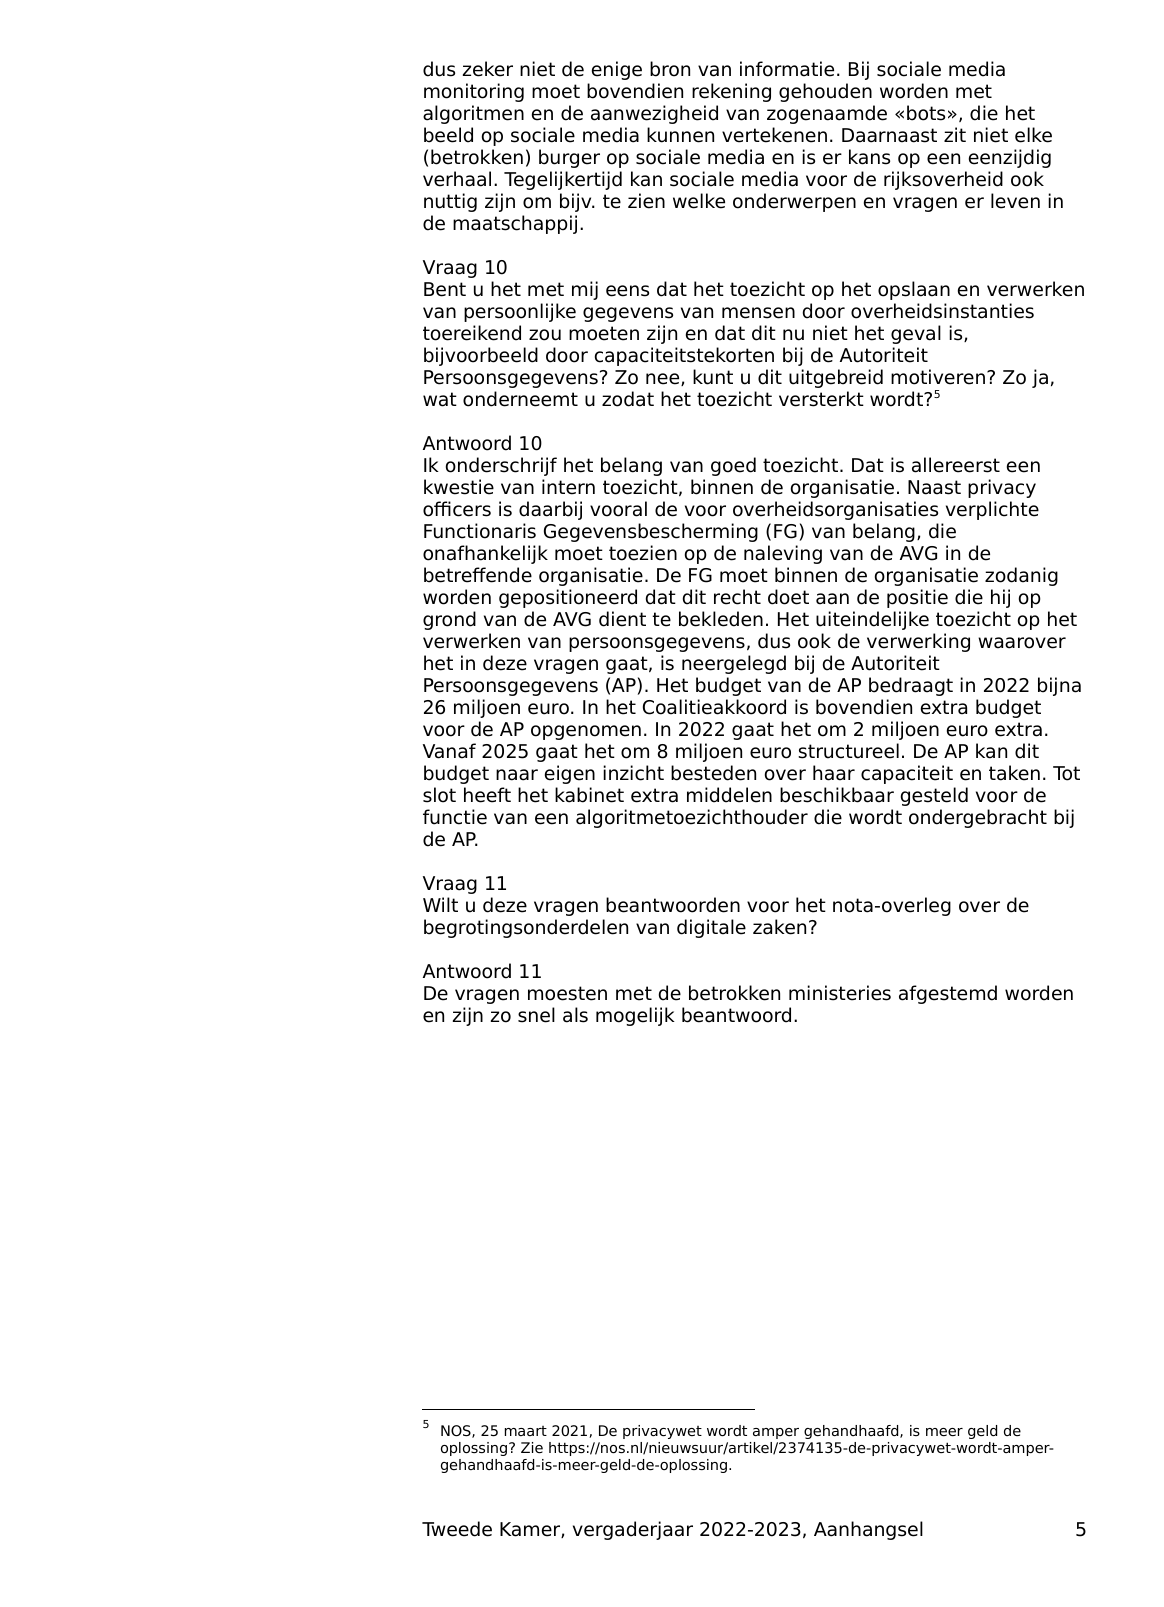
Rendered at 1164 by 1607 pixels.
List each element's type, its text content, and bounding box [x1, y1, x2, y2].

text NOS, 25 maart 2021, De privacywet wordt amper gehandhaafd, is meer geld de oplossing? Zie https://nos.nl/nieuwsuur/artikel/2374135-de-privacywet-wordt-amper-gehandhaafd-is-meer-geld-de-oplossing. [422, 1418, 1087, 1474]
text Bent u het met mij eens dat het toezicht op het opslaan en verwerken van persoonlijke gegevens van mensen door overheidsinstanties toereikend zou moeten zijn en dat dit nu niet het geval is, bijvoorbeeld door capaciteitstekorten bij de Autoriteit Persoonsgegevens? Zo nee, kunt u dit uitgebreid motiveren? Zo ja, wat onderneemt u zodat het toezicht versterkt wordt? [422, 279, 1087, 411]
text De vragen moesten met de betrokken ministeries afgestemd worden en zijn zo snel als mogelijk beantwoord. [422, 983, 1087, 1027]
text Vraag 11 [422, 873, 1087, 895]
text Vraag 10 [422, 257, 1087, 279]
text dus zeker niet de enige bron van informatie. Bij sociale media monitoring moet bovendien rekening gehouden worden met algoritmen en de aanwezigheid van zogenaamde «bots», die het beeld op sociale media kunnen vertekenen. Daarnaast zit niet elke (betrokken) burger op sociale media en is er kans op een eenzijdig verhaal. Tegelijkertijd kan sociale media voor de rijksoverheid ook nuttig zijn om bijv. te zien welke onderwerpen en vragen er leven in de maatschappij. [422, 59, 1087, 235]
text Antwoord 11 [422, 961, 1087, 983]
text Ik onderschrijf het belang van goed toezicht. Dat is allereerst een kwestie van intern toezicht, binnen de organisatie. Naast privacy officers is daarbij vooral de voor overheidsorganisaties verplichte Functionaris Gegevensbescherming (FG) van belang, die onafhankelijk moet toezien op de naleving van de AVG in de betreffende organisatie. De FG moet binnen de organisatie zodanig worden gepositioneerd dat dit recht doet aan de positie die hij op grond van de AVG dient te bekleden. Het uiteindelijke toezicht op het verwerken van persoonsgegevens, dus ook de verwerking waarover het in deze vragen gaat, is neergelegd bij de Autoriteit Persoonsgegevens (AP). Het budget van de AP bedraagt in 2022 bijna 26 miljoen euro. In het Coalitieakkoord is bovendien extra budget voor de AP opgenomen. In 2022 gaat het om 2 miljoen euro extra. Vanaf 2025 gaat het om 8 miljoen euro structureel. De AP kan dit budget naar eigen inzicht besteden over haar capaciteit en taken. Tot slot heeft het kabinet extra middelen beschikbaar gesteld voor de functie van een algoritmetoezichthouder die wordt ondergebracht bij de AP. [422, 455, 1087, 851]
text Antwoord 10 [422, 433, 1087, 455]
text Wilt u deze vragen beantwoorden voor het nota-overleg over de begrotingsonderdelen van digitale zaken? [422, 895, 1087, 939]
